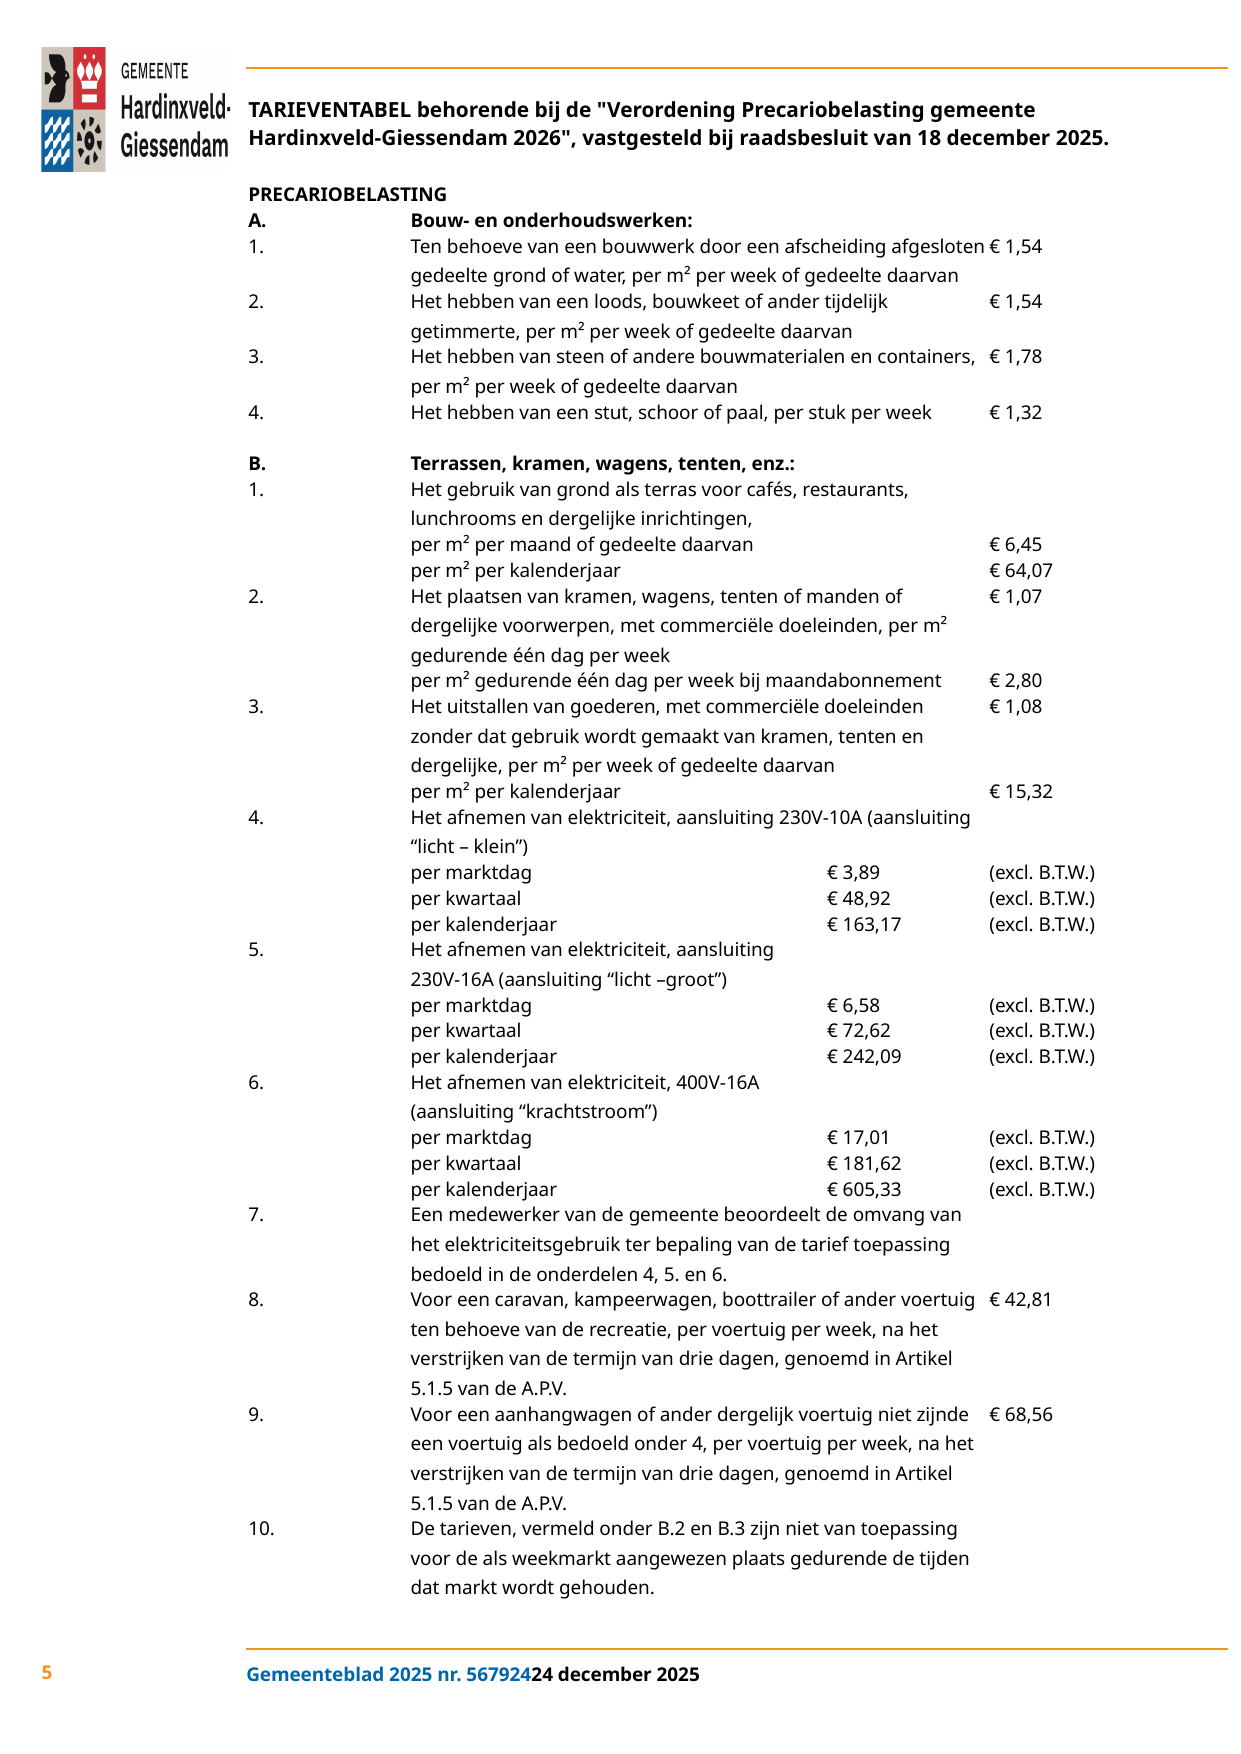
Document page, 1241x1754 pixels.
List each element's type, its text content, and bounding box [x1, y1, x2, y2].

table_cell [248, 778, 410, 804]
table_cell Het hebben van een loods, bouwkeet of ander tijdelijk getimmerte, per m² per week of gedeelte daarvan [410, 288, 989, 343]
table_cell (excl. B.T.W.) [989, 1043, 1152, 1069]
table_cell [827, 1069, 989, 1124]
table_cell [248, 557, 410, 583]
table_cell 6. [248, 1069, 410, 1124]
table_cell 1. [248, 233, 410, 288]
table_cell per kalenderjaar [410, 1176, 827, 1202]
table_cell € 605,33 [827, 1176, 989, 1202]
table_cell A. [248, 207, 410, 233]
table_cell Ten behoeve van een bouwwerk door een afscheiding afgesloten gedeelte grond of water, per m² per week of gedeelte daarvan [410, 233, 989, 288]
table_cell € 48,92 [827, 885, 989, 911]
table_cell 7. [248, 1202, 410, 1286]
table_cell Het afnemen van elektriciteit, aansluiting 230V-10A (aansluiting “licht – klein”) [410, 804, 989, 859]
table_cell [248, 668, 410, 693]
table_cell € 1,07 [989, 583, 1152, 668]
table_cell [827, 937, 989, 992]
table_cell [989, 476, 1152, 531]
table_cell 2. [248, 288, 410, 343]
table_cell Voor een caravan, kampeerwagen, boottrailer of ander voertuig ten behoeve van de recreatie, per voertuig per week, na het verstrijken van de termijn van drie dagen, genoemd in Artikel 5.1.5 van de A.P.V. [410, 1286, 989, 1401]
table_cell € 17,01 [827, 1124, 989, 1150]
table_cell € 1,08 [989, 694, 1152, 778]
table_cell (excl. B.T.W.) [989, 1018, 1152, 1043]
table_cell per kalenderjaar [410, 1043, 827, 1069]
table_cell (excl. B.T.W.) [989, 1150, 1152, 1176]
table_cell Het hebben van een stut, schoor of paal, per stuk per week [410, 399, 989, 424]
table_cell Het plaatsen van kramen, wagens, tenten of manden of dergelijke voorwerpen, met commerciële doeleinden, per m² gedurende één dag per week [410, 583, 989, 668]
table_cell Voor een aanhangwagen of ander dergelijk voertuig niet zijnde een voertuig als bedoeld onder 4, per voertuig per week, na het verstrijken van de termijn van drie dagen, genoemd in Artikel 5.1.5 van de A.P.V. [410, 1401, 989, 1515]
table_header PRECARIOBELASTING [248, 181, 1152, 207]
table_cell [248, 425, 410, 450]
table_cell per kwartaal [410, 885, 827, 911]
table_cell per m² gedurende één dag per week bij maandabonnement [410, 668, 989, 693]
table_cell € 64,07 [989, 557, 1152, 583]
table_cell (excl. B.T.W.) [989, 1124, 1152, 1150]
table_cell (excl. B.T.W.) [989, 911, 1152, 937]
table_cell [248, 1018, 410, 1043]
table_cell € 42,81 [989, 1286, 1152, 1401]
table_cell per m² per kalenderjaar [410, 557, 989, 583]
table_cell € 68,56 [989, 1401, 1152, 1515]
table_cell € 1,54 [989, 233, 1152, 288]
table_cell Het afnemen van elektriciteit, 400V-16A (aansluiting “krachtstroom”) [410, 1069, 827, 1124]
table_cell per m² per maand of gedeelte daarvan [410, 531, 989, 557]
table_cell per kalenderjaar [410, 911, 827, 937]
table_cell € 1,32 [989, 399, 1152, 424]
table_cell (excl. B.T.W.) [989, 859, 1152, 885]
table_cell € 181,62 [827, 1150, 989, 1176]
table_cell 3. [248, 344, 410, 399]
table_cell 5. [248, 937, 410, 992]
text TARIEVENTABEL behorende bij de "Verordening Precariobelasting gemeente Hardinxveld-Giessendam 2026", vastgesteld bij raadsbesluit van 18 december 2025. [248, 95, 1152, 152]
table_cell 1. [248, 476, 410, 531]
table_cell [989, 804, 1152, 859]
table_cell € 6,58 [827, 992, 989, 1018]
table_cell Het afnemen van elektriciteit, aansluiting 230V-16A (aansluiting “licht –groot”) [410, 937, 827, 992]
table_cell (excl. B.T.W.) [989, 992, 1152, 1018]
table_cell [410, 425, 1152, 450]
table_cell € 72,62 [827, 1018, 989, 1043]
table_cell 9. [248, 1401, 410, 1515]
table_cell De tarieven, vermeld onder B.2 en B.3 zijn niet van toepassing voor de als weekmarkt aangewezen plaats gedurende de tijden dat markt wordt gehouden. [410, 1515, 989, 1600]
table_cell Het uitstallen van goederen, met commerciële doeleinden zonder dat gebruik wordt gemaakt van kramen, tenten en dergelijke, per m² per week of gedeelte daarvan [410, 694, 989, 778]
table_cell (excl. B.T.W.) [989, 885, 1152, 911]
table_cell [248, 992, 410, 1018]
table_cell 2. [248, 583, 410, 668]
table_cell [248, 911, 410, 937]
table_cell Het gebruik van grond als terras voor cafés, restaurants, lunchrooms en dergelijke inrichtingen, [410, 476, 989, 531]
table_cell [989, 1069, 1152, 1124]
table_cell [248, 1124, 410, 1150]
table_cell € 1,54 [989, 288, 1152, 343]
table_cell 4. [248, 804, 410, 859]
table_cell per marktdag [410, 1124, 827, 1150]
table_cell [248, 1176, 410, 1202]
table_cell [248, 531, 410, 557]
table_cell 3. [248, 694, 410, 778]
table_cell [248, 1150, 410, 1176]
table_cell (excl. B.T.W.) [989, 1176, 1152, 1202]
table_cell [989, 937, 1152, 992]
table_cell € 1,78 [989, 344, 1152, 399]
table_cell € 242,09 [827, 1043, 989, 1069]
table_cell 4. [248, 399, 410, 424]
table_cell Een medewerker van de gemeente beoordeelt de omvang van het elektriciteitsgebruik ter bepaling van de tarief toepassing bedoeld in de onderdelen 4, 5. en 6. [410, 1202, 989, 1286]
table_cell Bouw- en onderhoudswerken: [410, 207, 1152, 233]
table_cell € 3,89 [827, 859, 989, 885]
table_cell € 6,45 [989, 531, 1152, 557]
table_cell € 15,32 [989, 778, 1152, 804]
table_cell 8. [248, 1286, 410, 1401]
table_cell [248, 885, 410, 911]
table_cell € 2,80 [989, 668, 1152, 693]
table_cell € 163,17 [827, 911, 989, 937]
table_cell [989, 1202, 1152, 1286]
table_cell per kwartaal [410, 1150, 827, 1176]
table_cell [989, 1515, 1152, 1600]
table_cell per m² per kalenderjaar [410, 778, 989, 804]
table_cell per marktdag [410, 859, 827, 885]
picture [41, 47, 231, 172]
table_cell B. [248, 450, 410, 476]
table_cell [248, 1043, 410, 1069]
table_cell 10. [248, 1515, 410, 1600]
table_cell Het hebben van steen of andere bouwmaterialen en containers, per m² per week of gedeelte daarvan [410, 344, 989, 399]
table_cell Terrassen, kramen, wagens, tenten, enz.: [410, 450, 1152, 476]
table_cell per kwartaal [410, 1018, 827, 1043]
table_cell per marktdag [410, 992, 827, 1018]
table_cell [248, 859, 410, 885]
